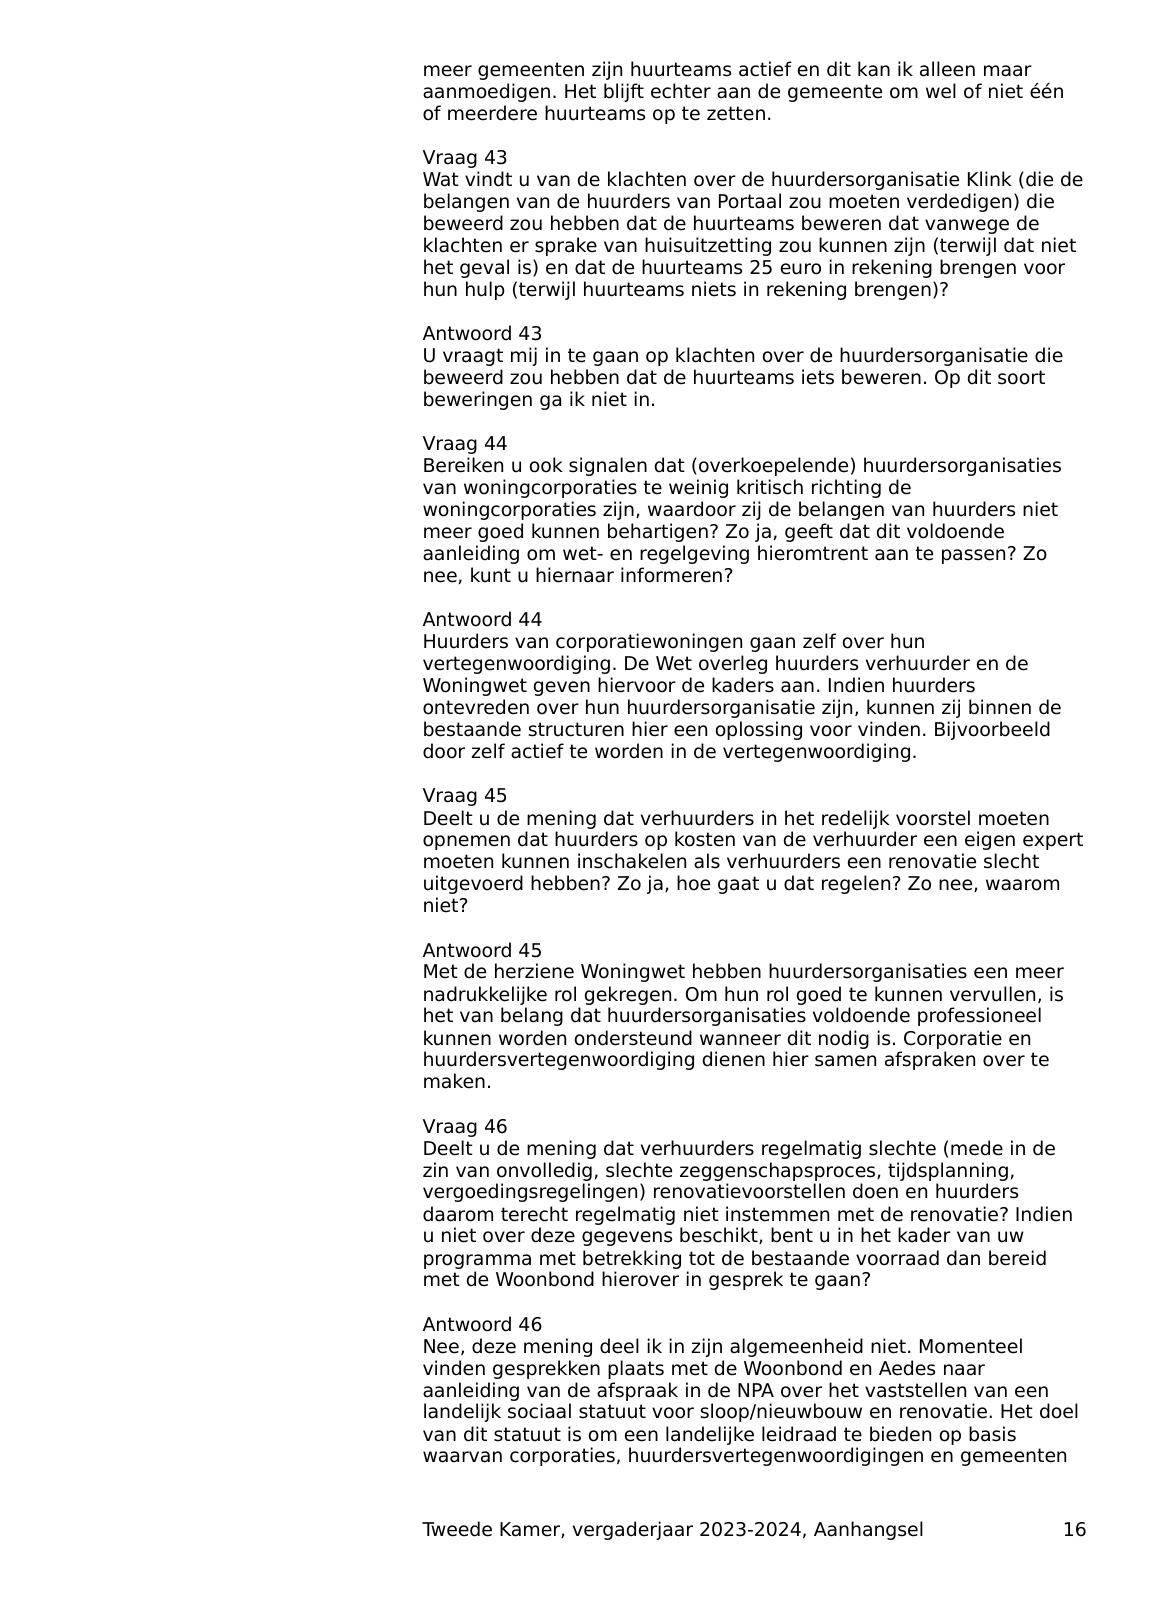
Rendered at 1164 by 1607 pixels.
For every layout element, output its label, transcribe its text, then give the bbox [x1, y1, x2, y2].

text Wat vindt u van de klachten over de huurdersorganisatie Klink (die de belangen van de huurders van Portaal zou moeten verdedigen) die beweerd zou hebben dat de huurteams beweren dat vanwege de klachten er sprake van huisuitzetting zou kunnen zijn (terwijl dat niet het geval is) en dat de huurteams 25 euro in rekening brengen voor hun hulp (terwijl huurteams niets in rekening brengen)? [422, 169, 1087, 301]
text Vraag 45 [422, 785, 1087, 807]
text Bereiken u ook signalen dat (overkoepelende) huurdersorganisaties van woningcorporaties te weinig kritisch richting de woningcorporaties zijn, waardoor zij de belangen van huurders niet meer goed kunnen behartigen? Zo ja, geeft dat dit voldoende aanleiding om wet- en regelgeving hieromtrent aan te passen? Zo nee, kunt u hiernaar informeren? [422, 455, 1087, 587]
text Antwoord 44 [422, 609, 1087, 631]
text meer gemeenten zijn huurteams actief en dit kan ik alleen maar aanmoedigen. Het blijft echter aan de gemeente om wel of niet één of meerdere huurteams op te zetten. [422, 59, 1087, 125]
text Nee, deze mening deel ik in zijn algemeenheid niet. Momenteel vinden gesprekken plaats met de Woonbond en Aedes naar aanleiding van de afspraak in de NPA over het vaststellen van een landelijk sociaal statuut voor sloop/nieuwbouw en renovatie. Het doel van dit statuut is om een landelijke leidraad te bieden op basis waarvan corporaties, huurdersvertegenwoordigingen en gemeenten [422, 1336, 1087, 1467]
text Met de herziene Woningwet hebben huurdersorganisaties een meer nadrukkelijke rol gekregen. Om hun rol goed te kunnen vervullen, is het van belang dat huurdersorganisaties voldoende professioneel kunnen worden ondersteund wanneer dit nodig is. Corporatie en huurdersvertegenwoordiging dienen hier samen afspraken over te maken. [422, 961, 1087, 1093]
text Huurders van corporatiewoningen gaan zelf over hun vertegenwoordiging. De Wet overleg huurders verhuurder en de Woningwet geven hiervoor de kaders aan. Indien huurders ontevreden over hun huurdersorganisatie zijn, kunnen zij binnen de bestaande structuren hier een oplossing voor vinden. Bijvoorbeeld door zelf actief te worden in de vertegenwoordiging. [422, 631, 1087, 763]
text Vraag 46 [422, 1116, 1087, 1137]
text U vraagt mij in te gaan op klachten over de huurdersorganisatie die beweerd zou hebben dat de huurteams iets beweren. Op dit soort beweringen ga ik niet in. [422, 345, 1087, 411]
text Antwoord 43 [422, 323, 1087, 345]
text Antwoord 46 [422, 1313, 1087, 1336]
text Deelt u de mening dat verhuurders regelmatig slechte (mede in de zin van onvolledig, slechte zeggenschapsproces, tijdsplanning, vergoedingsregelingen) renovatievoorstellen doen en huurders daarom terecht regelmatig niet instemmen met de renovatie? Indien u niet over deze gegevens beschikt, bent u in het kader van uw programma met betrekking tot de bestaande voorraad dan bereid met de Woonbond hierover in gesprek te gaan? [422, 1137, 1087, 1291]
text Vraag 44 [422, 433, 1087, 455]
text Antwoord 45 [422, 939, 1087, 961]
text Vraag 43 [422, 147, 1087, 169]
text Deelt u de mening dat verhuurders in het redelijk voorstel moeten opnemen dat huurders op kosten van de verhuurder een eigen expert moeten kunnen inschakelen als verhuurders een renovatie slecht uitgevoerd hebben? Zo ja, hoe gaat u dat regelen? Zo nee, waarom niet? [422, 807, 1087, 917]
